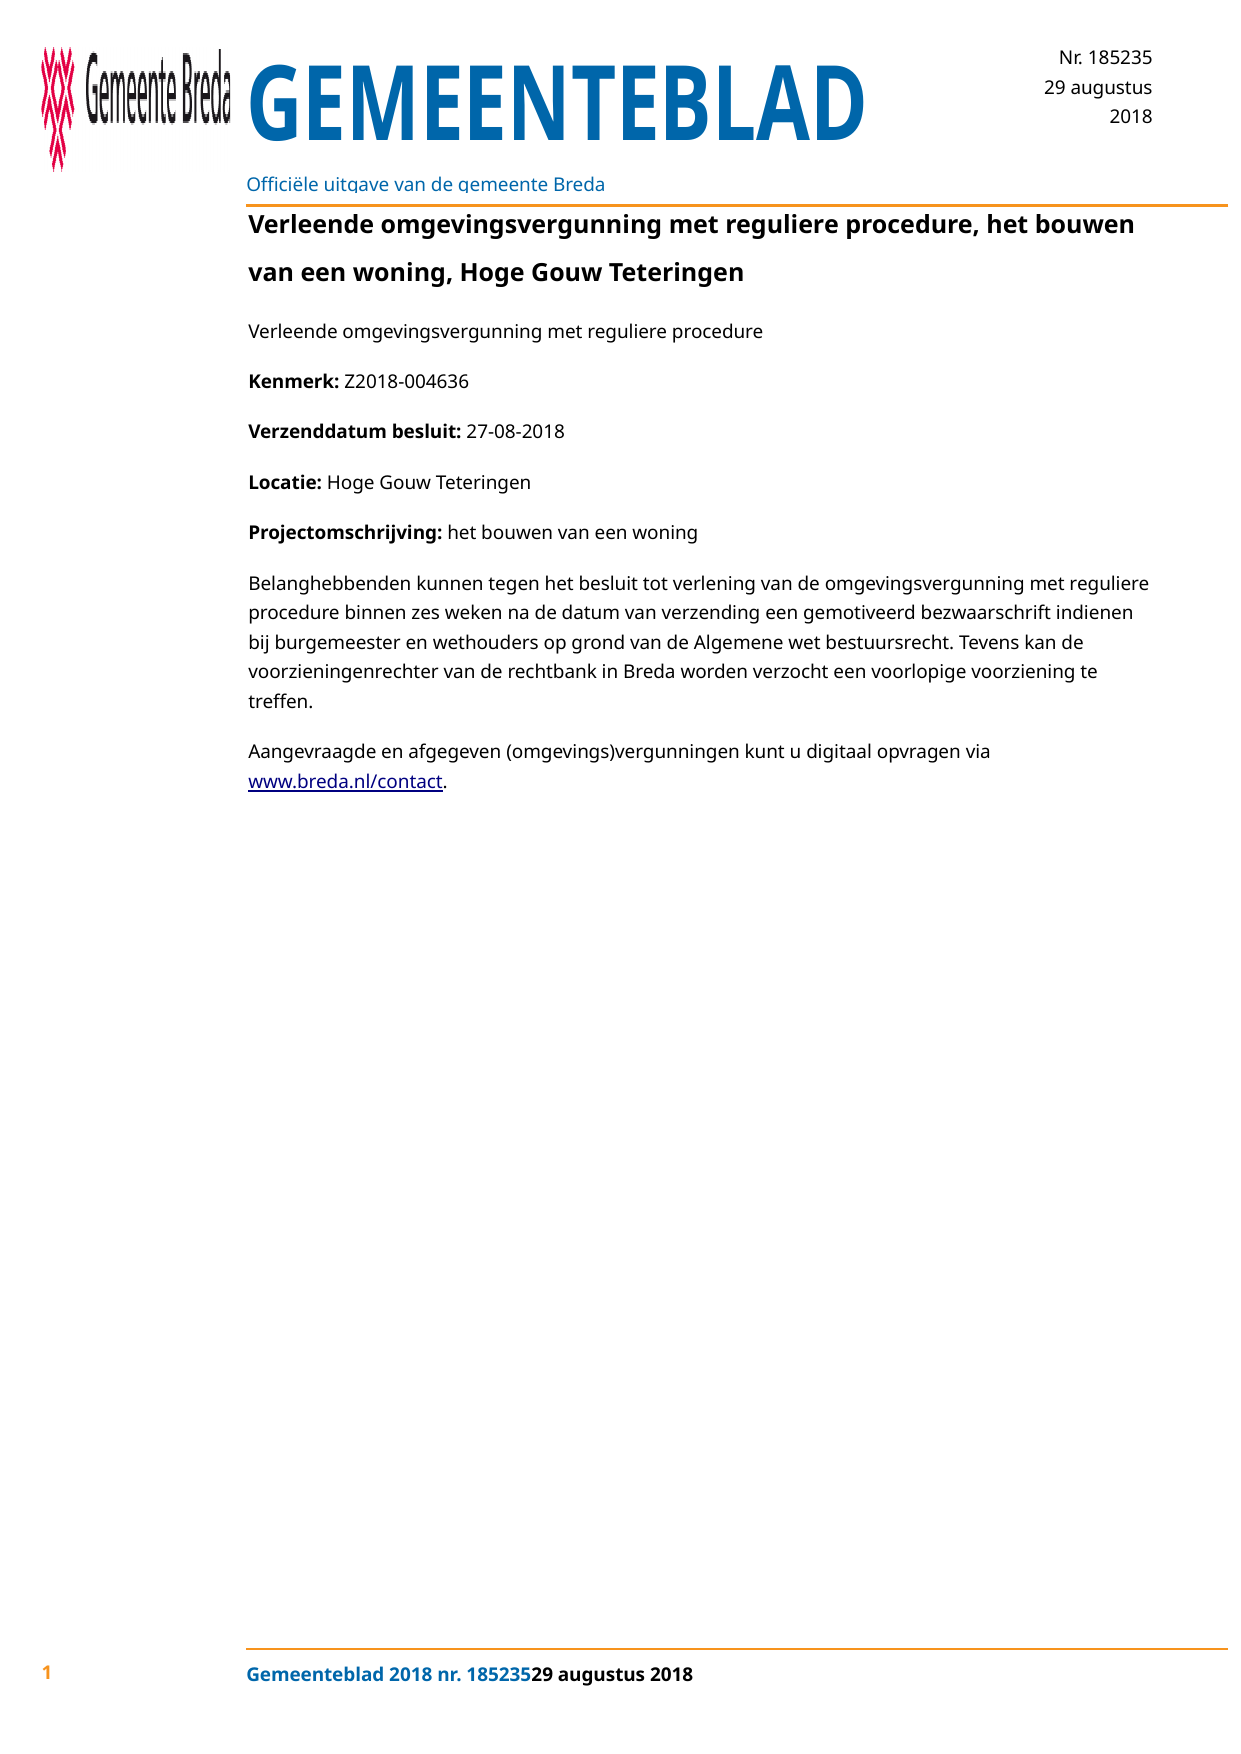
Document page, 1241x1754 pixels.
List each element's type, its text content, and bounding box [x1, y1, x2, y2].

text Projectomschrijving: het bouwen van een woning [248, 519, 1152, 545]
text Verleende omgevingsvergunning met reguliere procedure, het bouwen van een woning, Hoge Gouw Teteringen [248, 207, 1152, 288]
text Verleende omgevingsvergunning met reguliere procedure [248, 318, 1152, 344]
text Locatie: Hoge Gouw Teteringen [248, 469, 1152, 495]
text Verzenddatum besluit: 27-08-2018 [248, 419, 1152, 444]
text Kenmerk: Z2018-004636 [248, 368, 1152, 394]
text Aangevraagde en afgegeven (omgevings)vergunningen kunt u digitaal opvragen via www.breda.nl/contact. [248, 739, 1152, 794]
text Belanghebbenden kunnen tegen het besluit tot verlening van de omgevingsvergunning met reguliere procedure binnen zes weken na de datum van verzending een gemotiveerd bezwaarschrift indienen bij burgemeester en wethouders op grond van de Algemene wet bestuursrecht. Tevens kan de voorzieningenrechter van de rechtbank in Breda worden verzocht een voorlopige voorziening te treffen. [248, 570, 1152, 714]
picture [41, 47, 231, 172]
